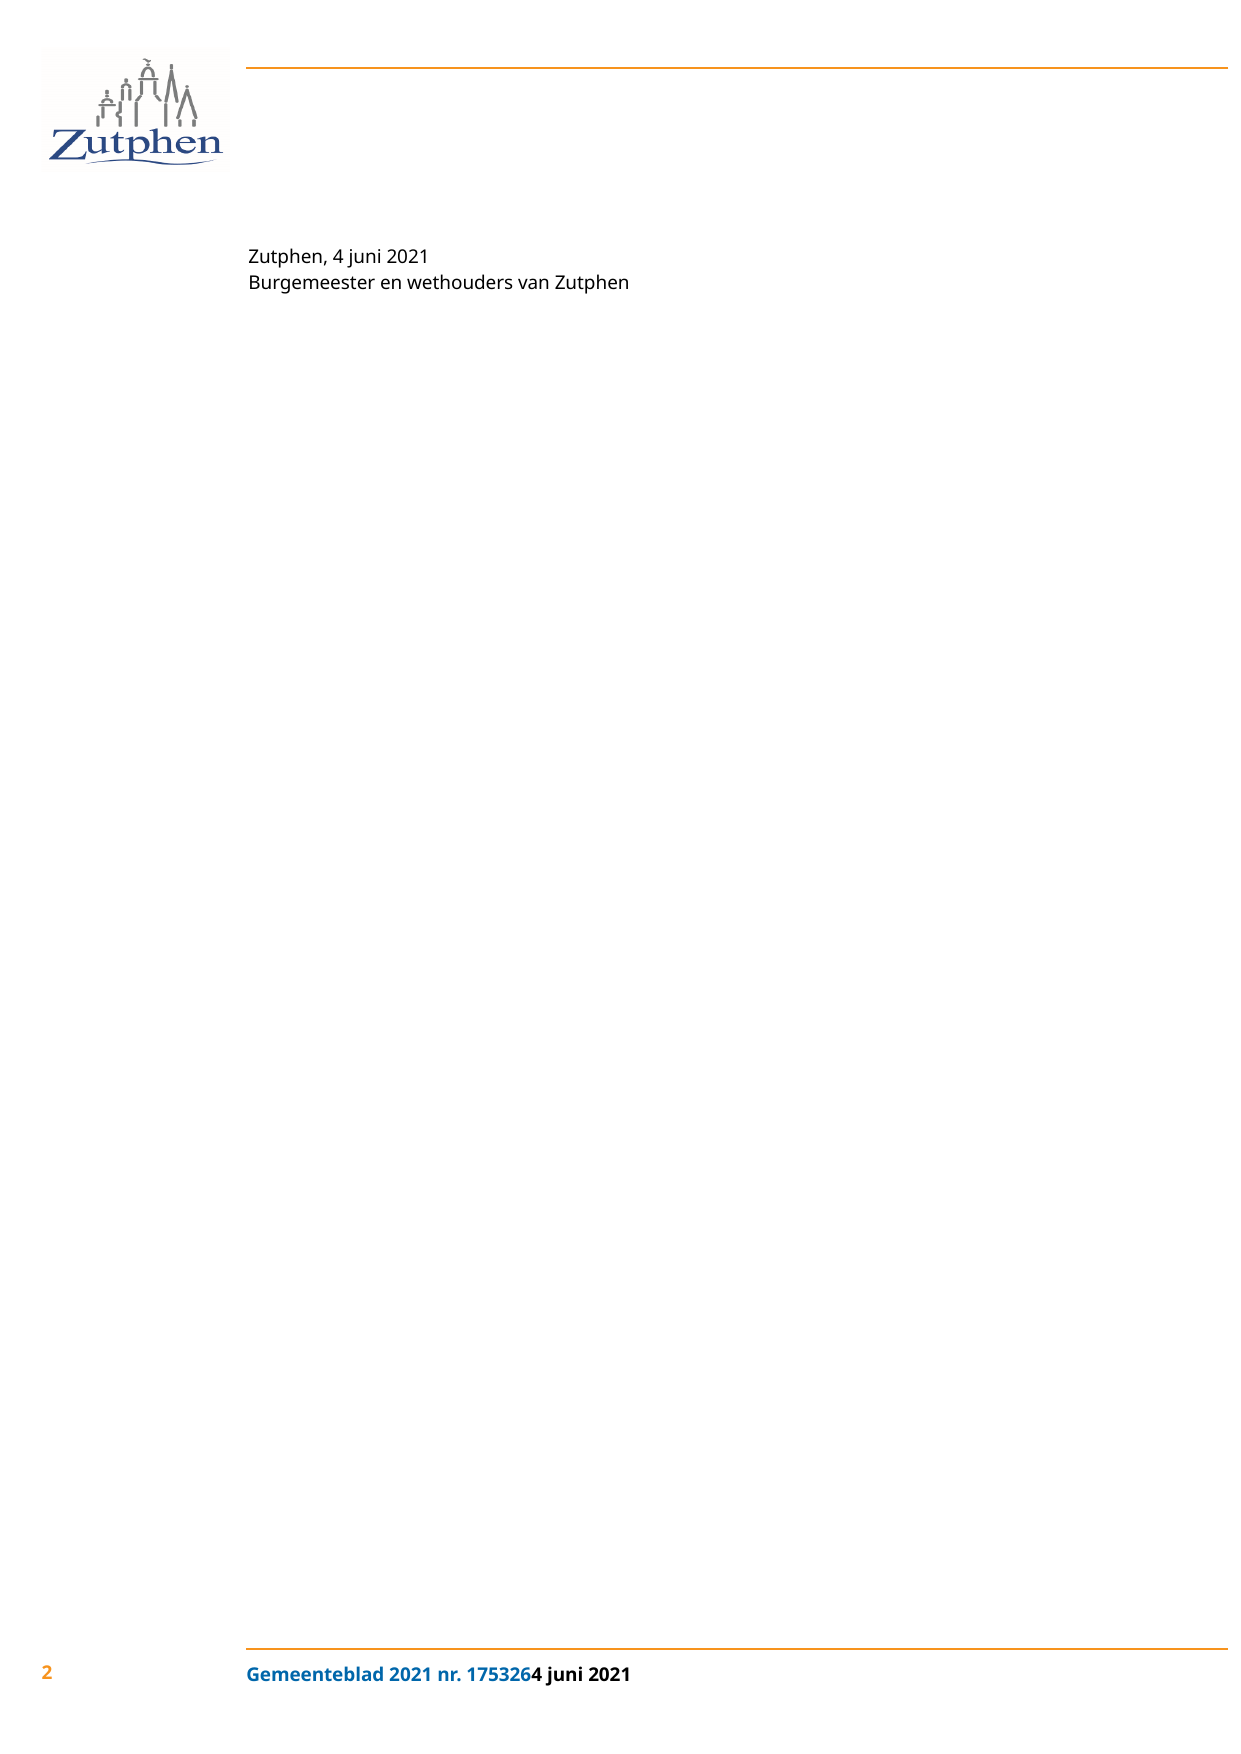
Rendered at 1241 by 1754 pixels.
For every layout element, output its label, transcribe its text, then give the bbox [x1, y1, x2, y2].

text Burgemeester en wethouders van Zutphen [248, 269, 1152, 295]
picture [41, 47, 231, 172]
text Zutphen, 4 juni 2021 [248, 243, 1152, 269]
